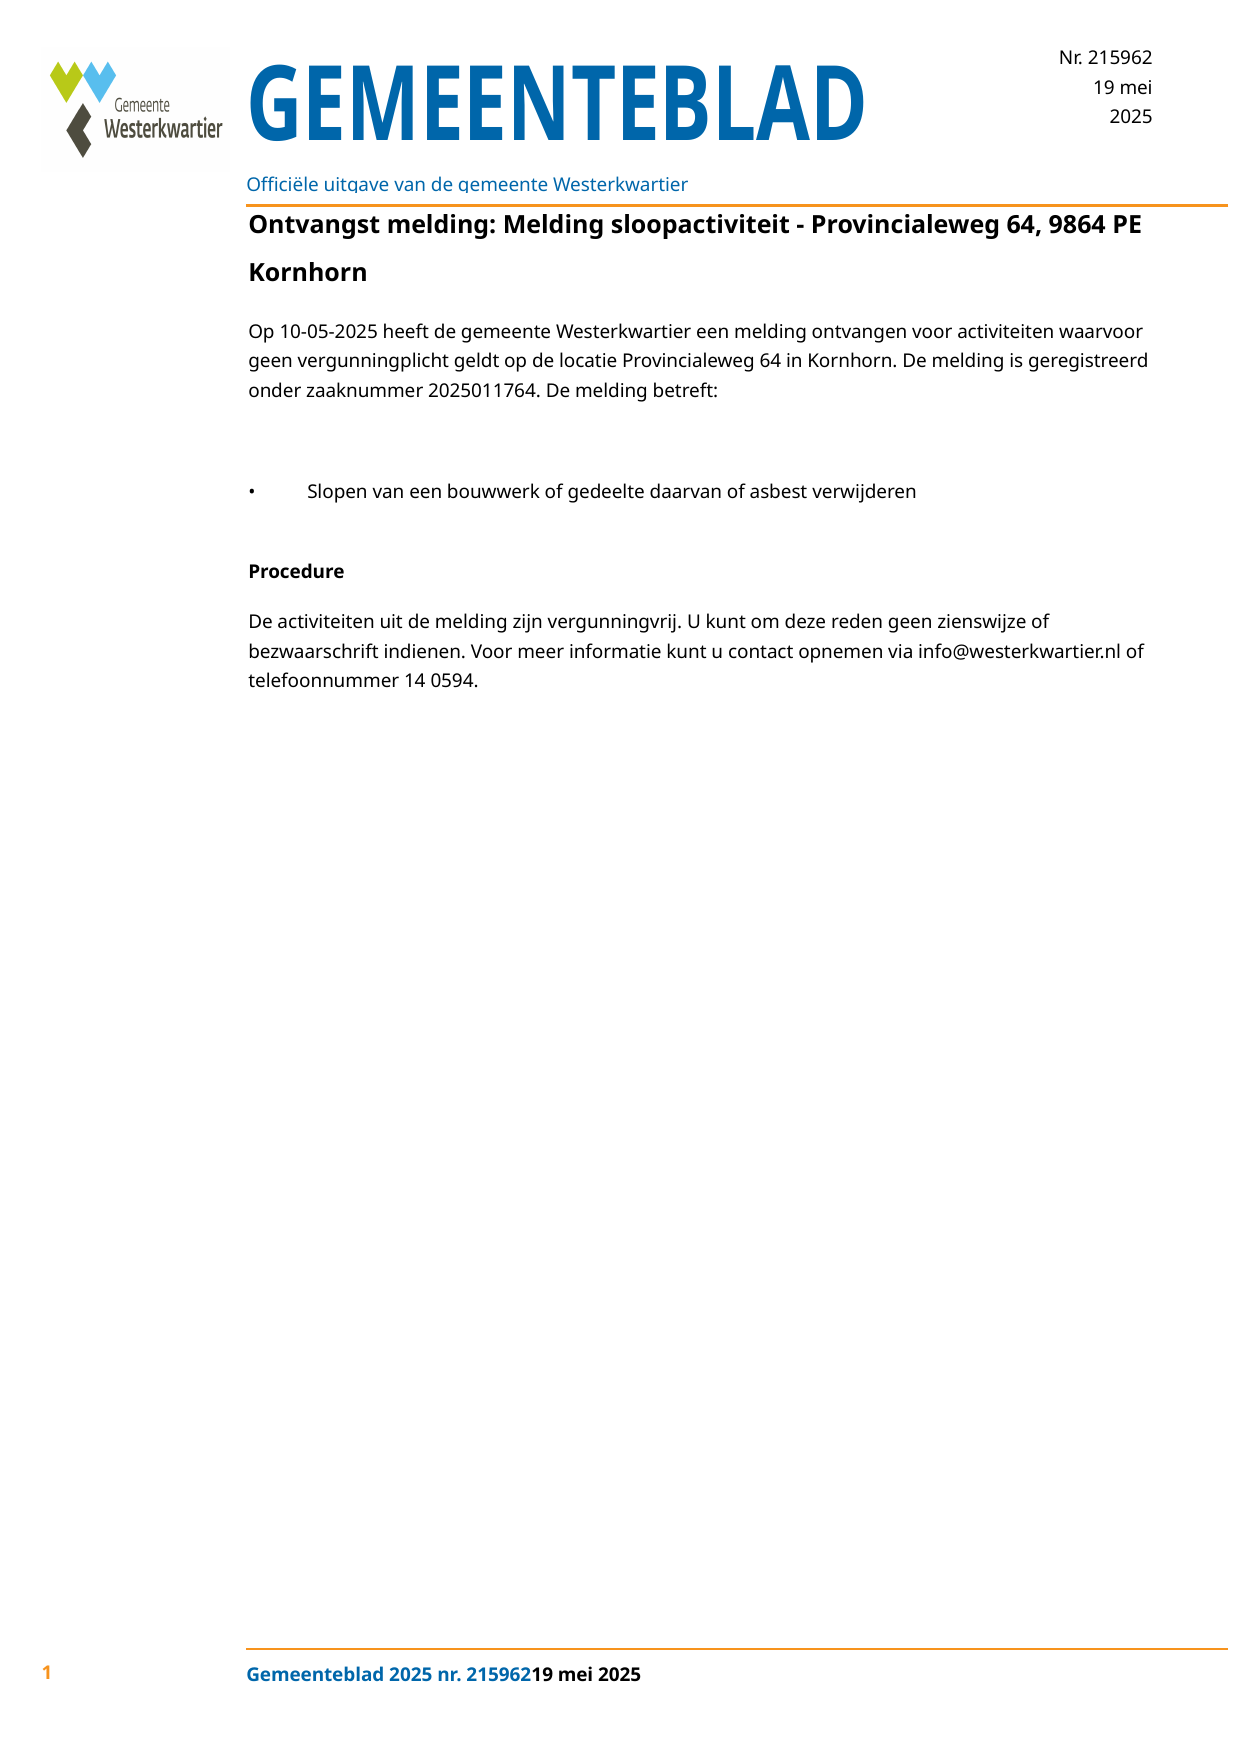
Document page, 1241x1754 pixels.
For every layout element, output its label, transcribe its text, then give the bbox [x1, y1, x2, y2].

text Ontvangst melding: Melding sloopactiviteit - Provincialeweg 64, 9864 PE Kornhorn [248, 207, 1152, 288]
text Op 10-05-2025 heeft de gemeente Westerkwartier een melding ontvangen voor activiteiten waarvoor geen vergunningplicht geldt op de locatie Provincialeweg 64 in Kornhorn. De melding is geregistreerd onder zaaknummer 2025011764. De melding betreft: [248, 318, 1152, 403]
text Procedure [248, 558, 1152, 584]
text De activiteiten uit de melding zijn vergunningvrij. U kunt om deze reden geen zienswijze of bezwaarschrift indienen. Voor meer informatie kunt u contact opnemen via info@westerkwartier.nl of telefoonnummer 14 0594. [248, 608, 1152, 693]
list Slopen van een bouwwerk of gedeelte daarvan of asbest verwijderen [248, 478, 1152, 504]
picture [41, 47, 231, 172]
